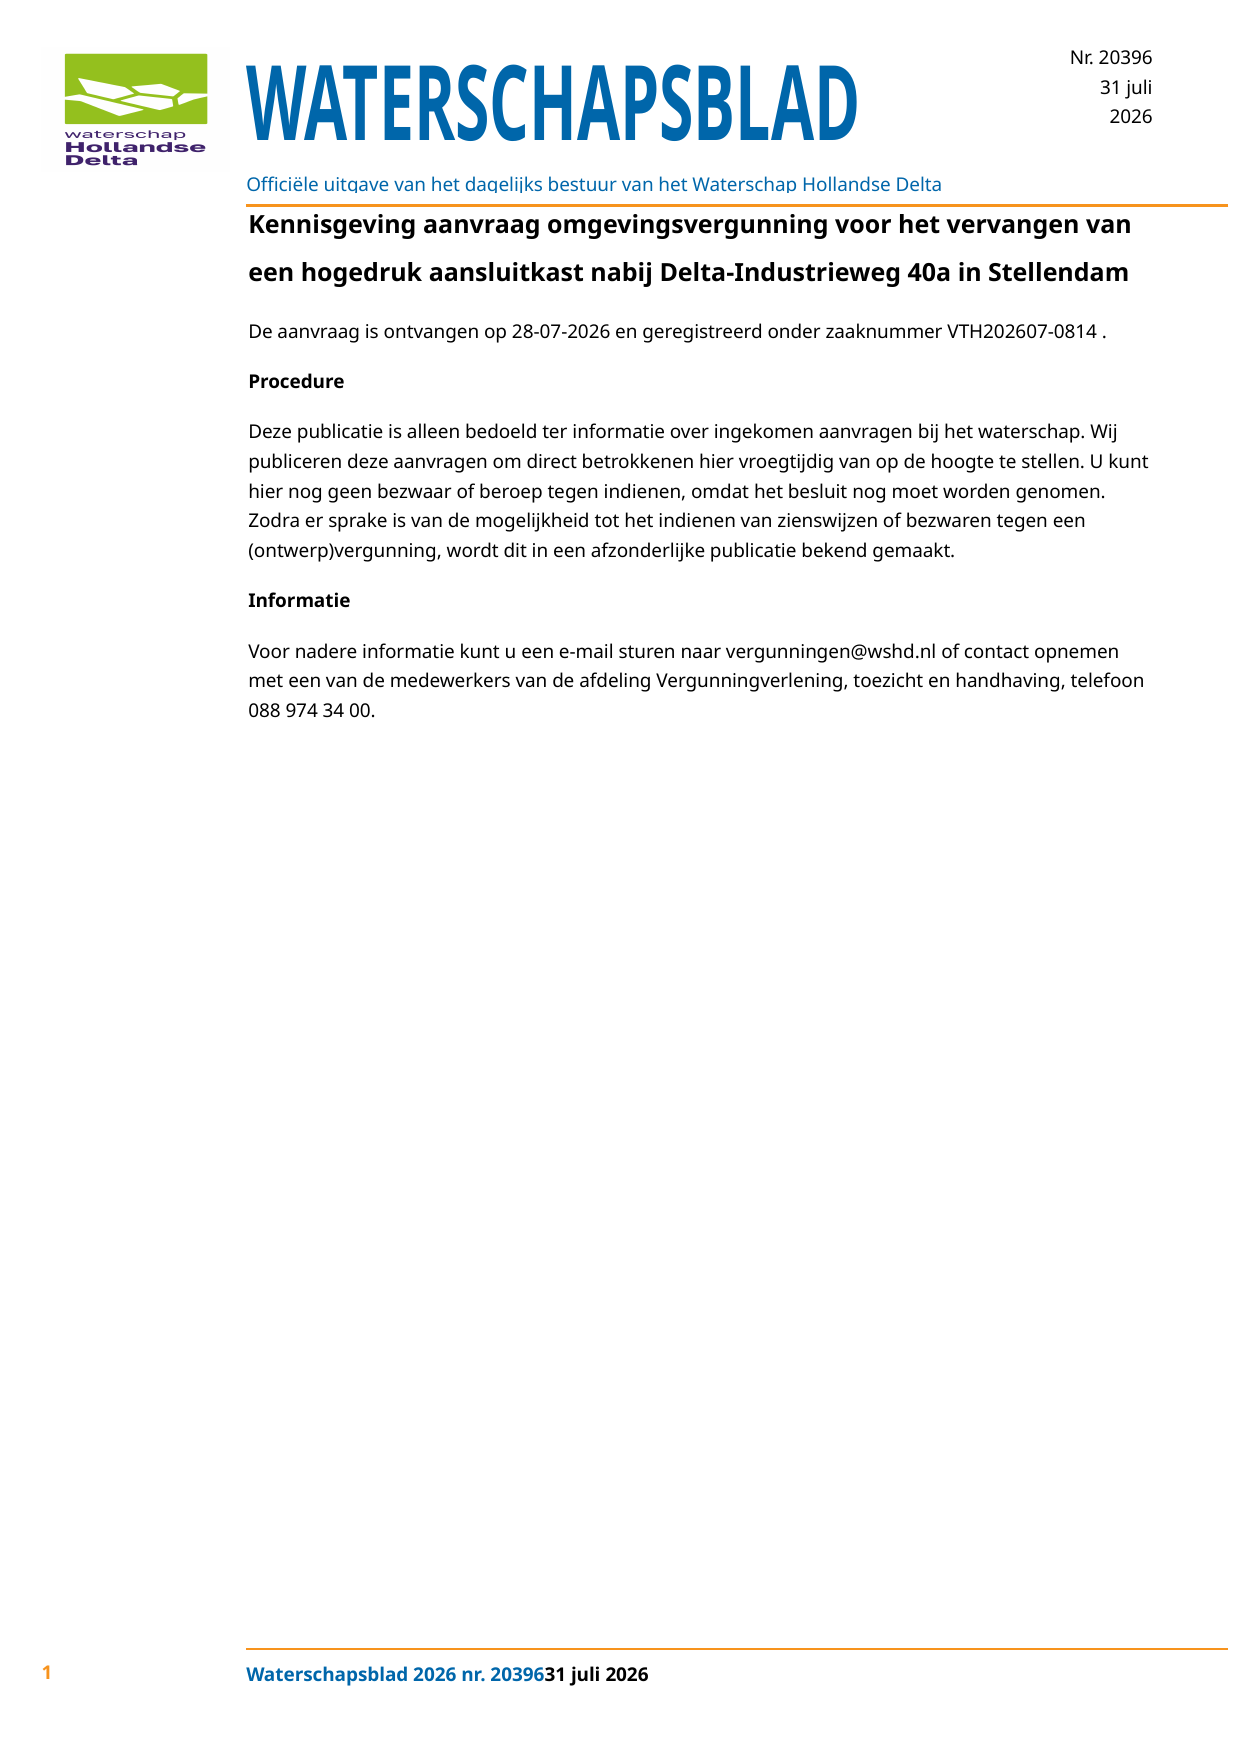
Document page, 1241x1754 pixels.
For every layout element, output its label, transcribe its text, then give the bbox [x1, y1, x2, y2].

text De aanvraag is ontvangen op 28-07-2026 en geregistreerd onder zaaknummer VTH202607-0814 . [248, 318, 1152, 344]
text Voor nadere informatie kunt u een e-mail sturen naar vergunningen@wshd.nl of contact opnemen met een van de medewerkers van de afdeling Vergunningverlening, toezicht en handhaving, telefoon 088 974 34 00. [248, 638, 1152, 723]
text Informatie [248, 587, 1152, 613]
text Deze publicatie is alleen bedoeld ter informatie over ingekomen aanvragen bij het waterschap. Wij publiceren deze aanvragen om direct betrokkenen hier vroegtijdig van op de hoogte te stellen. U kunt hier nog geen bezwaar of beroep tegen indienen, omdat het besluit nog moet worden genomen. Zodra er sprake is van de mogelijkheid tot het indienen van zienswijzen of bezwaren tegen een (ontwerp)vergunning, wordt dit in een afzonderlijke publicatie bekend gemaakt. [248, 419, 1152, 563]
text Kennisgeving aanvraag omgevingsvergunning voor het vervangen van een hogedruk aansluitkast nabij Delta-Industrieweg 40a in Stellendam [248, 207, 1152, 288]
picture [41, 47, 231, 172]
text Procedure [248, 368, 1152, 394]
